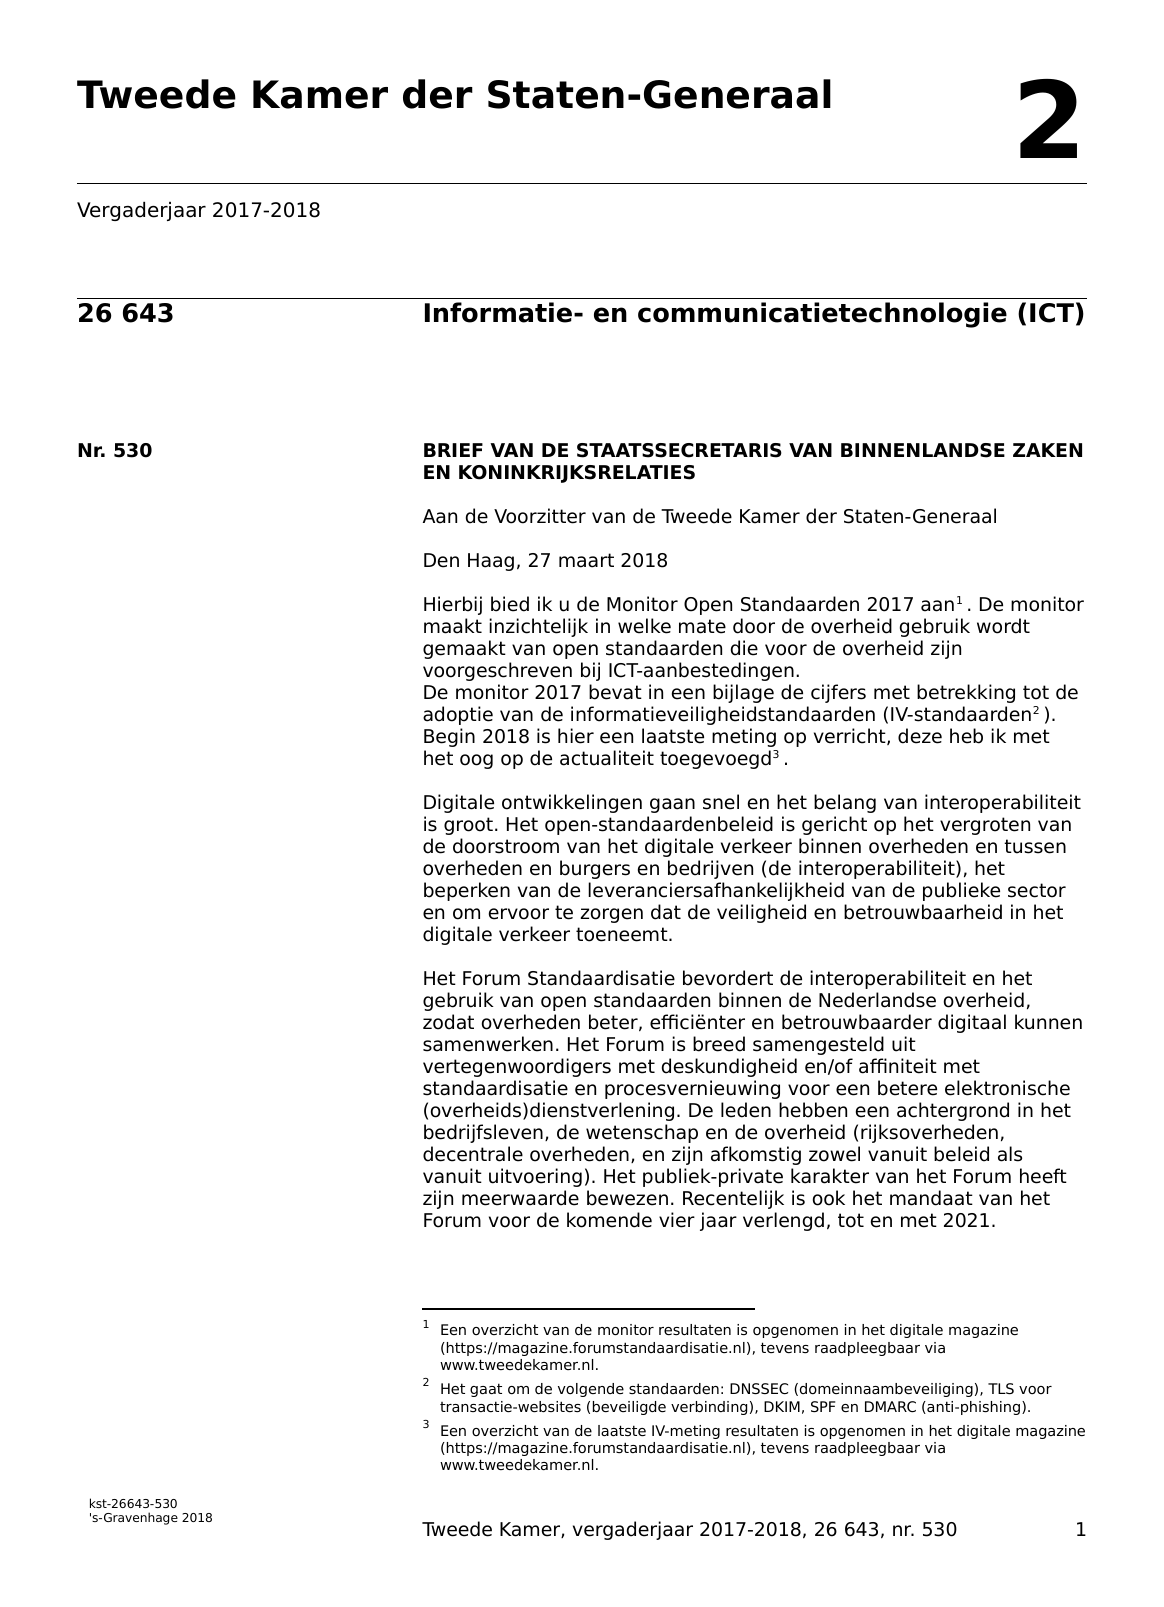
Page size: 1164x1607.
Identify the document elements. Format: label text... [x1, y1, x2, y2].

text Den Haag, 27 maart 2018 [422, 550, 1087, 572]
table_header 2 [886, 59, 1087, 183]
subtitle Nr. 530 BRIEF VAN DE STAATSSECRETARIS VAN BINNENLANDSE ZAKEN EN KONINKRIJKSRELATIES [77, 440, 1087, 484]
table_header Tweede Kamer der Staten-Generaal [77, 59, 886, 183]
text Aan de Voorzitter van de Tweede Kamer der Staten-Generaal [422, 506, 1087, 528]
text Een overzicht van de monitor resultaten is opgenomen in het digitale magazine (https://magazine.forumstandaardisatie.nl), tevens raadpleegbaar via www.tweedekamer.nl. [422, 1318, 1087, 1374]
table_cell Vergaderjaar 2017-2018 [77, 184, 1087, 298]
text Het gaat om de volgende standaarden: DNSSEC (domeinnaambeveiliging), TLS voor transactie-websites (beveiligde verbinding), DKIM, SPF en DMARC (anti-phishing). [422, 1377, 1087, 1416]
text Een overzicht van de laatste IV-meting resultaten is opgenomen in het digitale magazine (https://magazine.forumstandaardisatie.nl), tevens raadpleegbaar via www.tweedekamer.nl. [422, 1418, 1087, 1474]
text kst-26643-530 [88, 1497, 323, 1511]
text Het Forum Standaardisatie bevordert de interoperabiliteit en het gebruik van open standaarden binnen de Nederlandse overheid, zodat overheden beter, efficiënter en betrouwbaarder digitaal kunnen samenwerken. Het Forum is breed samengesteld uit vertegenwoordigers met deskundigheid en/of affiniteit met standaardisatie en procesvernieuwing voor een betere elektronische (overheids)dienstverlening. De leden hebben een achtergrond in het bedrijfsleven, de wetenschap en de overheid (rijksoverheden, decentrale overheden, en zijn afkomstig zowel vanuit beleid als vanuit uitvoering). Het publiek-private karakter van het Forum heeft zijn meerwaarde bewezen. Recentelijk is ook het mandaat van het Forum voor de komende vier jaar verlengd, tot en met 2021. [422, 968, 1087, 1232]
text 's-Gravenhage 2018 [88, 1511, 323, 1525]
subtitle 26 643 Informatie- en communicatietechnologie (ICT) [77, 299, 1087, 329]
text Hierbij bied ik u de Monitor Open Standaarden 2017 aan. De monitor maakt inzichtelijk in welke mate door de overheid gebruik wordt gemaakt van open standaarden die voor de overheid zijn voorgeschreven bij ICT-aanbestedingen. [422, 594, 1087, 682]
text De monitor 2017 bevat in een bijlage de cijfers met betrekking tot de adoptie van de informatieveiligheidstandaarden (IV-standaarden). Begin 2018 is hier een laatste meting op verricht, deze heb ik met het oog op de actualiteit toegevoegd. [422, 682, 1087, 770]
text Digitale ontwikkelingen gaan snel en het belang van interoperabiliteit is groot. Het open-standaardenbeleid is gericht op het vergroten van de doorstroom van het digitale verkeer binnen overheden en tussen overheden en burgers en bedrijven (de interoperabiliteit), het beperken van de leveranciersafhankelijkheid van de publieke sector en om ervoor te zorgen dat de veiligheid en betrouwbaarheid in het digitale verkeer toeneemt. [422, 792, 1087, 946]
